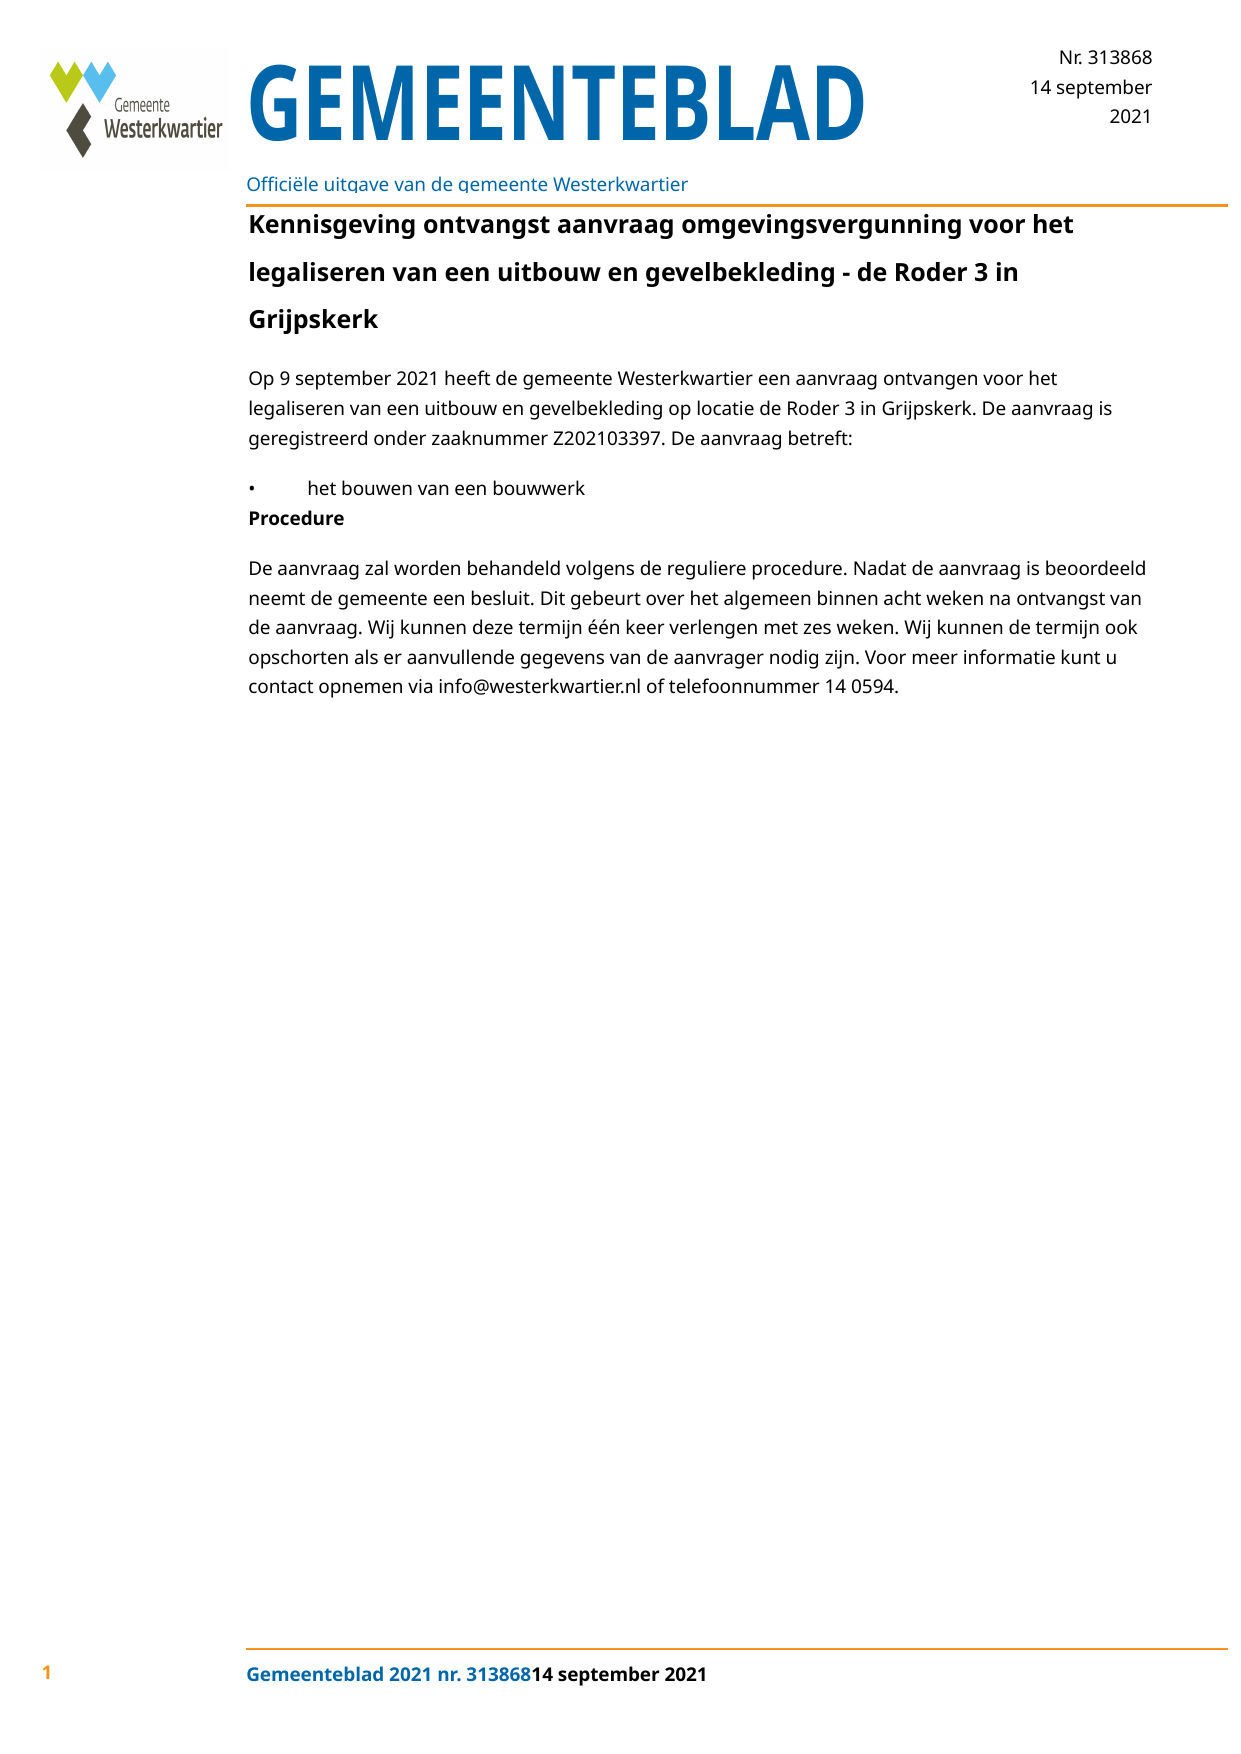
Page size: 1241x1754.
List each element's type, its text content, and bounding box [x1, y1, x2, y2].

text Procedure [248, 505, 1152, 530]
text Op 9 september 2021 heeft de gemeente Westerkwartier een aanvraag ontvangen voor het legaliseren van een uitbouw en gevelbekleding op locatie de Roder 3 in Grijpskerk. De aanvraag is geregistreerd onder zaaknummer Z202103397. De aanvraag betreft: [248, 366, 1152, 450]
picture [41, 47, 231, 172]
text Kennisgeving ontvangst aanvraag omgevingsvergunning voor het legaliseren van een uitbouw en gevelbekleding - de Roder 3 in Grijpskerk [248, 207, 1152, 336]
list het bouwen van een bouwwerk [248, 475, 1152, 501]
text De aanvraag zal worden behandeld volgens de reguliere procedure. Nadat de aanvraag is beoordeeld neemt de gemeente een besluit. Dit gebeurt over het algemeen binnen acht weken na ontvangst van de aanvraag. Wij kunnen deze termijn één keer verlengen met zes weken. Wij kunnen de termijn ook opschorten als er aanvullende gegevens van de aanvrager nodig zijn. Voor meer informatie kunt u contact opnemen via info@westerkwartier.nl of telefoonnummer 14 0594. [248, 555, 1152, 699]
